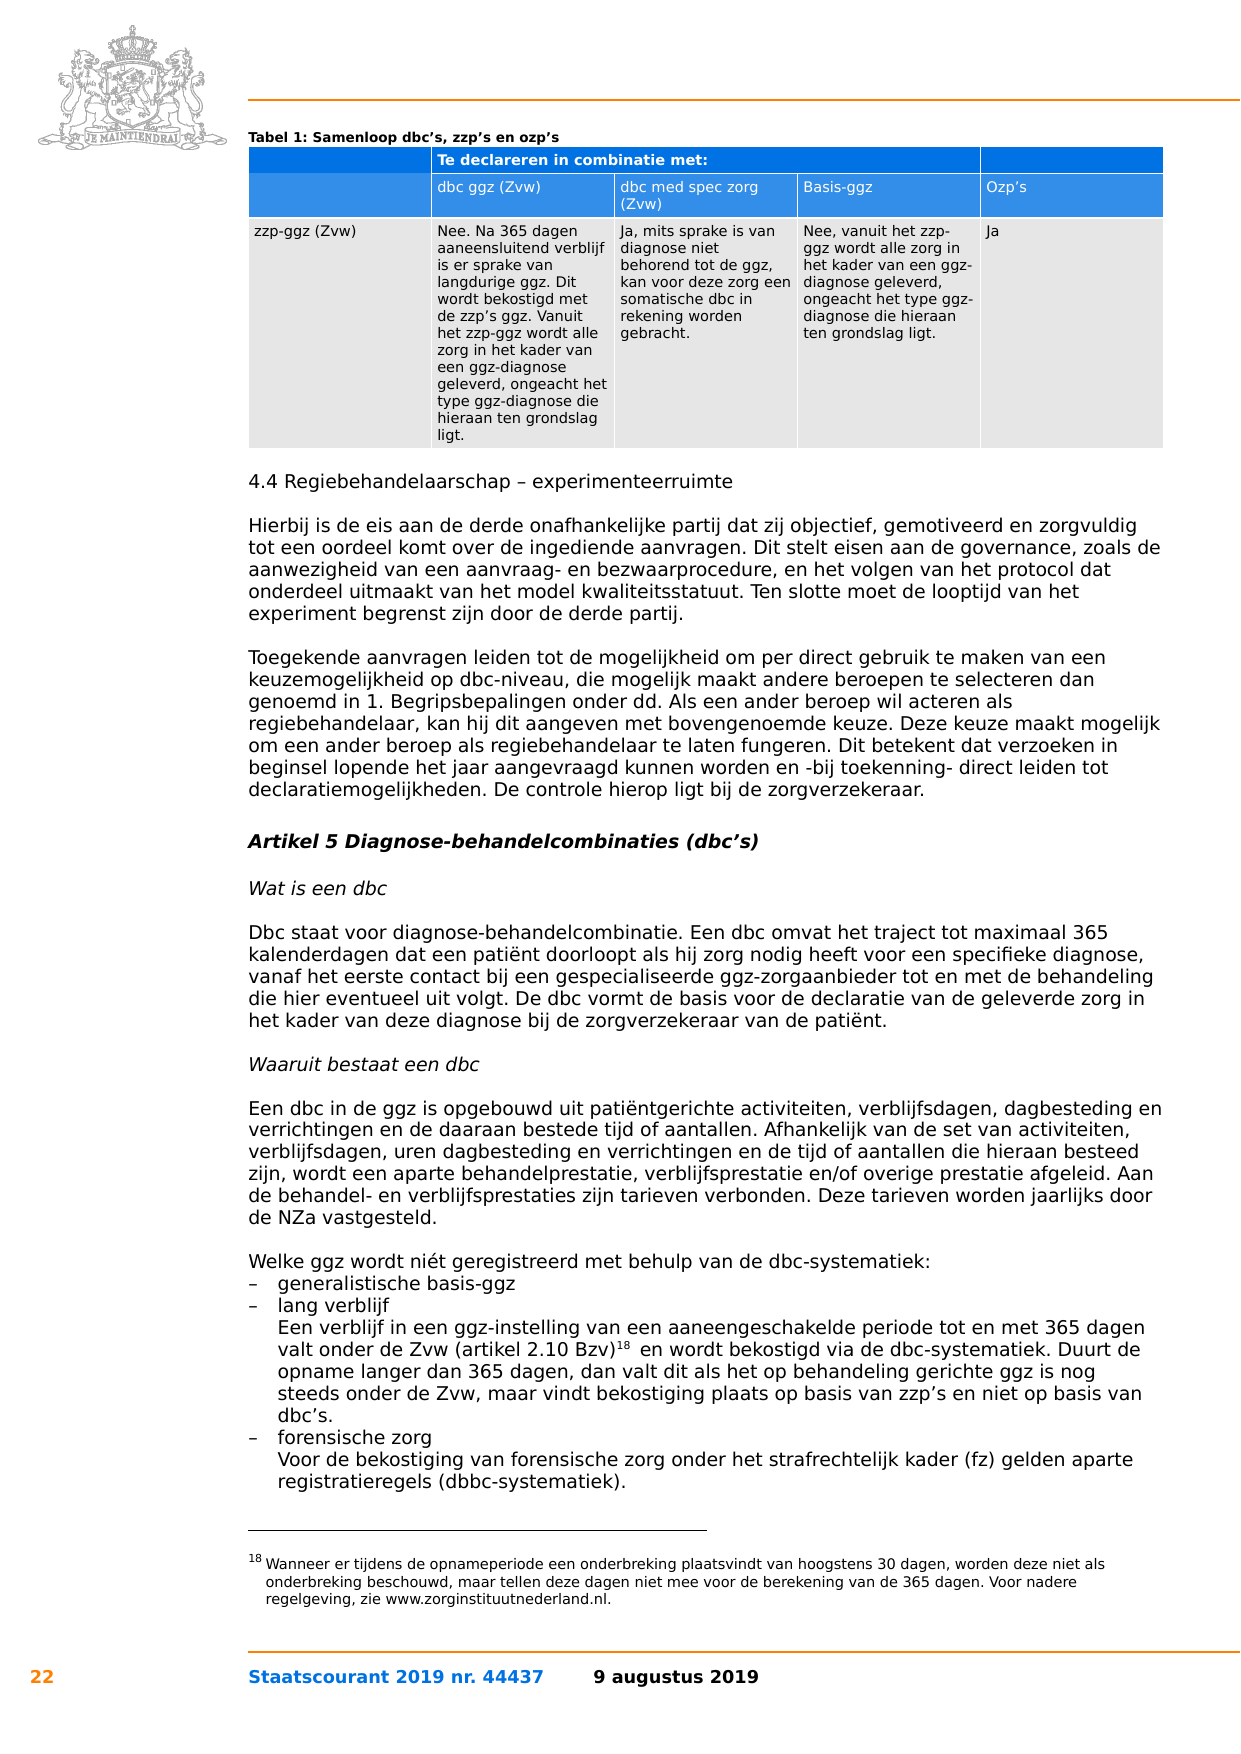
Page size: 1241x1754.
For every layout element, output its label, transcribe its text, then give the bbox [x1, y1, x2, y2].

text Dbc staat voor diagnose-behandelcombinatie. Een dbc omvat het traject tot maximaal 365 kalenderdagen dat een patiënt doorloopt als hij zorg nodig heeft voor een specifieke diagnose, vanaf het eerste contact bij een gespecialiseerde ggz-zorgaanbieder tot en met de behandeling die hier eventueel uit volgt. De dbc vormt de basis voor de declaratie van de geleverde zorg in het kader van deze diagnose bij de zorgverzekeraar van de patiënt. [248, 922, 1163, 1032]
table_cell Te declareren in combinatie met: [432, 147, 980, 173]
text Welke ggz wordt niét geregistreerd met behulp van de dbc-systematiek: [248, 1251, 1163, 1273]
text Hierbij is de eis aan de derde onafhankelijke partij dat zij objectief, gemotiveerd en zorgvuldig tot een oordeel komt over de ingediende aanvragen. Dit stelt eisen aan de governance, zoals de aanwezigheid van een aanvraag- en bezwaarprocedure, en het volgen van het protocol dat onderdeel uitmaakt van het model kwaliteitsstatuut. Ten slotte moet de looptijd van het experiment begrenst zijn door de derde partij. [248, 515, 1163, 625]
table_cell zzp-ggz (Zvw) [249, 219, 431, 448]
text Een dbc in de ggz is opgebouwd uit patiëntgerichte activiteiten, verblijfsdagen, dagbesteding en verrichtingen en de daaraan bestede tijd of aantallen. Afhankelijk van de set van activiteiten, verblijfsdagen, uren dagbesteding en verrichtingen en de tijd of aantallen die hieraan besteed zijn, wordt een aparte behandelprestatie, verblijfsprestatie en/of overige prestatie afgeleid. Aan de behandel- en verblijfsprestaties zijn tarieven verbonden. Deze tarieven worden jaarlijks door de NZa vastgesteld. [248, 1097, 1163, 1229]
table_cell [249, 147, 431, 173]
text – forensische zorg [248, 1427, 1163, 1449]
picture [38, 25, 227, 150]
text Wanneer er tijdens de opnameperiode een onderbreking plaatsvindt van hoogstens 30 dagen, worden deze niet als onderbreking beschouwd, maar tellen deze dagen niet mee voor de berekening van de 365 dagen. Voor nadere regelgeving, zie www.zorginstituutnederland.nl. [248, 1552, 1163, 1608]
text Een verblijf in een ggz-instelling van een aaneengeschakelde periode tot en met 365 dagen valt onder de Zvw (artikel 2.10 Bzv) en wordt bekostigd via de dbc-systematiek. Duurt de opname langer dan 365 dagen, dan valt dit als het op behandeling gerichte ggz is nog steeds onder de Zvw, maar vindt bekostiging plaats op basis van zzp’s en niet op basis van dbc’s. [277, 1317, 1163, 1427]
table_cell Ja, mits sprake is van diagnose niet behorend tot de ggz, kan voor deze zorg een somatische dbc in rekening worden gebracht. [615, 219, 797, 448]
table_cell dbc med spec zorg (Zvw) [615, 174, 797, 217]
table_cell Basis-ggz [798, 174, 980, 217]
table_header Tabel 1: Samenloop dbc’s, zzp’s en ozp’s [248, 130, 1163, 146]
text – lang verblijf [248, 1295, 1163, 1317]
text Toegekende aanvragen leiden tot de mogelijkheid om per direct gebruik te maken van een keuzemogelijkheid op dbc-niveau, die mogelijk maakt andere beroepen te selecteren dan genoemd in 1. Begripsbepalingen onder dd. Als een ander beroep wil acteren als regiebehandelaar, kan hij dit aangeven met bovengenoemde keuze. Deze keuze maakt mogelijk om een ander beroep als regiebehandelaar te laten fungeren. Dit betekent dat verzoeken in beginsel lopende het jaar aangevraagd kunnen worden en -bij toekenning- direct leiden tot declaratiemogelijkheden. De controle hierop ligt bij de zorgverzekeraar. [248, 647, 1163, 801]
table_cell Nee. Na 365 dagen aaneensluitend verblijf is er sprake van langdurige ggz. Dit wordt bekostigd met de zzp’s ggz. Vanuit het zzp-ggz wordt alle zorg in het kader van een ggz-diagnose geleverd, ongeacht het type ggz-diagnose die hieraan ten grondslag ligt. [432, 219, 614, 448]
table_cell Ja [981, 219, 1163, 448]
subtitle Artikel 5 Diagnose-behandelcombinaties (dbc’s) [248, 831, 1163, 853]
text – generalistische basis-ggz [248, 1273, 1163, 1295]
subtitle Wat is een dbc [248, 878, 1163, 900]
table_cell Nee, vanuit het zzp-ggz wordt alle zorg in het kader van een ggz-diagnose geleverd, ongeacht het type ggz-diagnose die hieraan ten grondslag ligt. [798, 219, 980, 448]
table_cell Ozp’s [981, 174, 1163, 217]
text Voor de bekostiging van forensische zorg onder het strafrechtelijk kader (fz) gelden aparte registratieregels (dbbc-systematiek). [277, 1449, 1163, 1493]
subtitle 4.4 Regiebehandelaarschap – experimenteerruimte [248, 471, 1163, 493]
table_cell [981, 147, 1163, 173]
table_cell dbc ggz (Zvw) [432, 174, 614, 217]
subtitle Waaruit bestaat een dbc [248, 1053, 1163, 1076]
